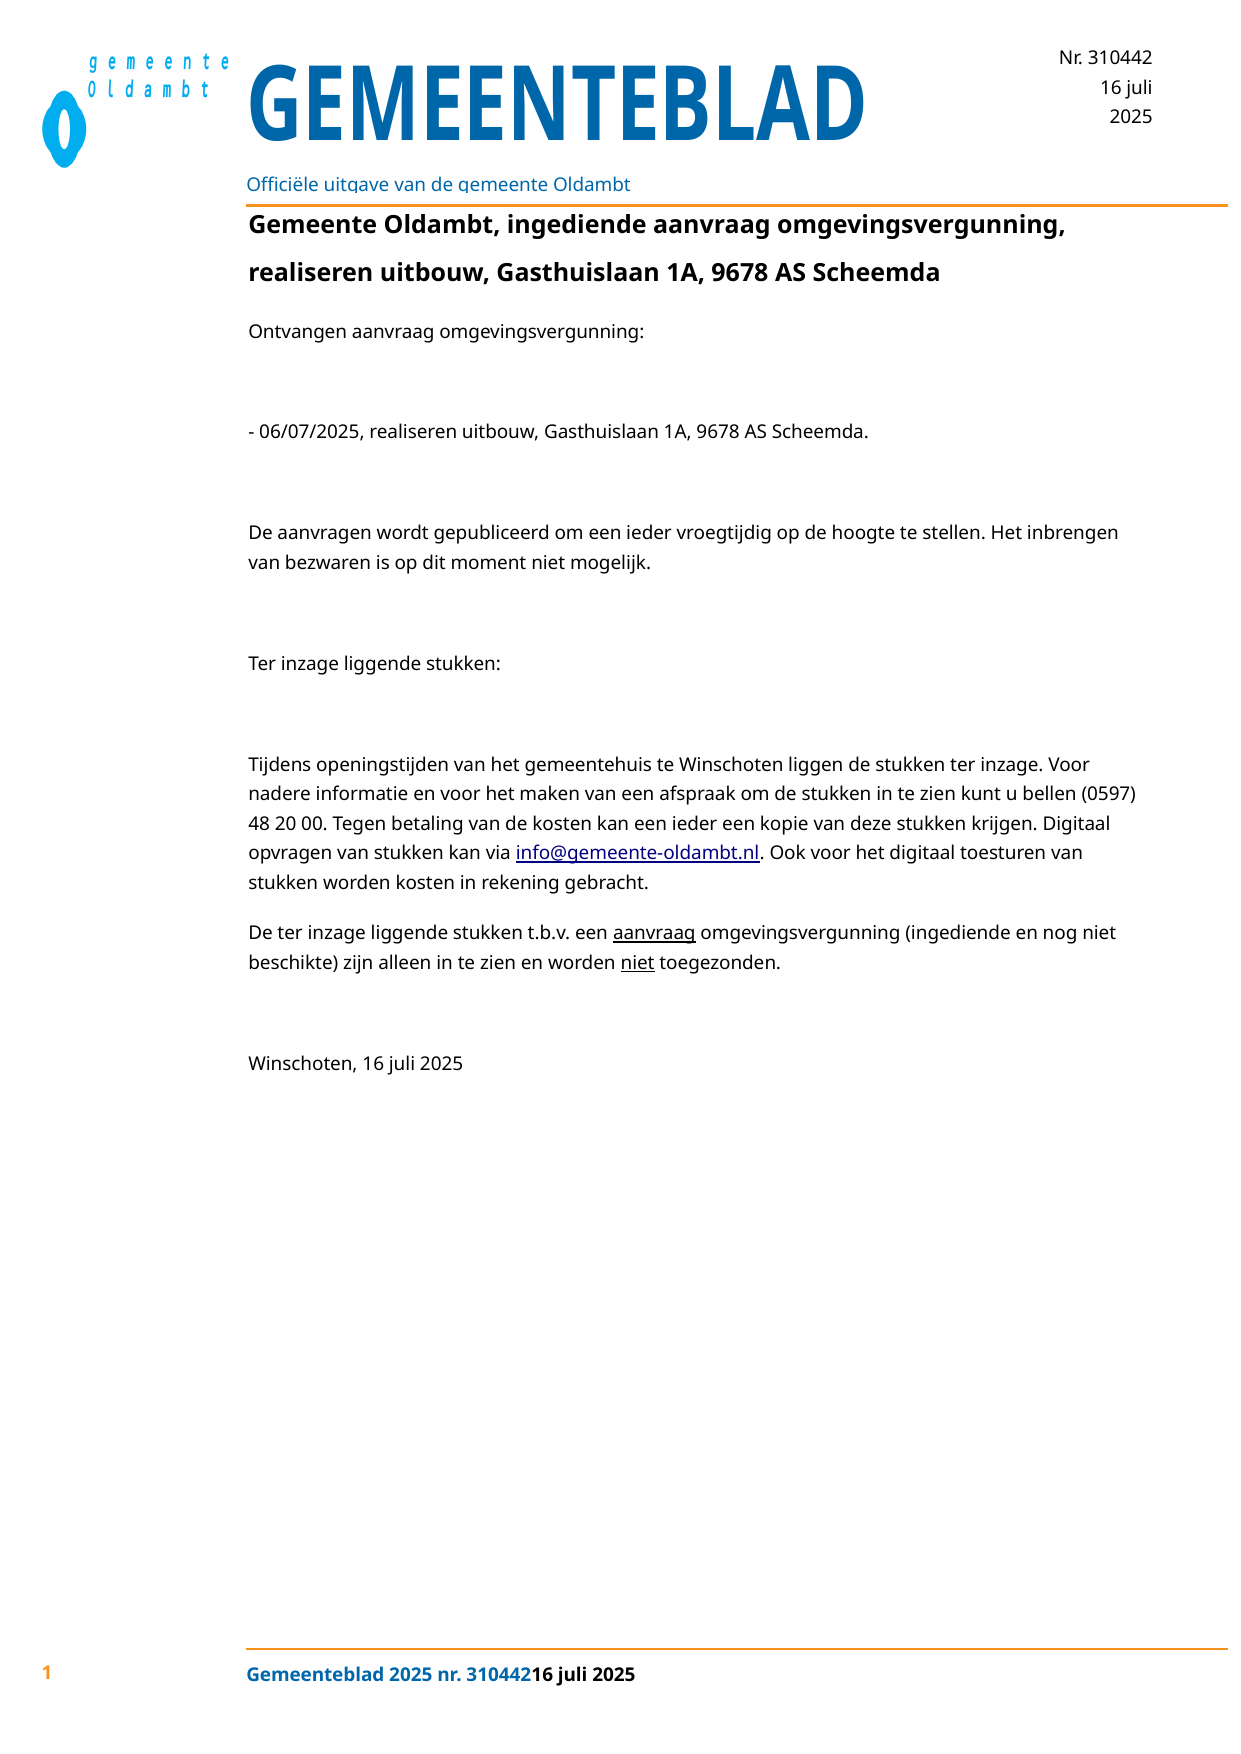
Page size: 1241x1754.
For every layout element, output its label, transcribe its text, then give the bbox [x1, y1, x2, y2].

text Tijdens openingstijden van het gemeentehuis te Winschoten liggen de stukken ter inzage. Voor nadere informatie en voor het maken van een afspraak om de stukken in te zien kunt u bellen (0597) 48 20 00. Tegen betaling van de kosten kan een ieder een kopie van deze stukken krijgen. Digitaal opvragen van stukken kan via info@gemeente-oldambt.nl. Ook voor het digitaal toesturen van stukken worden kosten in rekening gebracht. [248, 751, 1152, 895]
text - 06/07/2025, realiseren uitbouw, Gasthuislaan 1A, 9678 AS Scheemda. [248, 419, 1152, 444]
text Winschoten, 16 juli 2025 [248, 1050, 1152, 1076]
text Ter inzage liggende stukken: [248, 650, 1152, 676]
text De aanvragen wordt gepubliceerd om een ieder vroegtijdig op de hoogte te stellen. Het inbrengen van bezwaren is op dit moment niet mogelijk. [248, 519, 1152, 575]
text Ontvangen aanvraag omgevingsvergunning: [248, 318, 1152, 344]
picture [41, 47, 231, 172]
text Gemeente Oldambt, ingediende aanvraag omgevingsvergunning, realiseren uitbouw, Gasthuislaan 1A, 9678 AS Scheemda [248, 207, 1152, 288]
text De ter inzage liggende stukken t.b.v. een aanvraag omgevingsvergunning (ingediende en nog niet beschikte) zijn alleen in te zien en worden niet toegezonden. [248, 919, 1152, 975]
